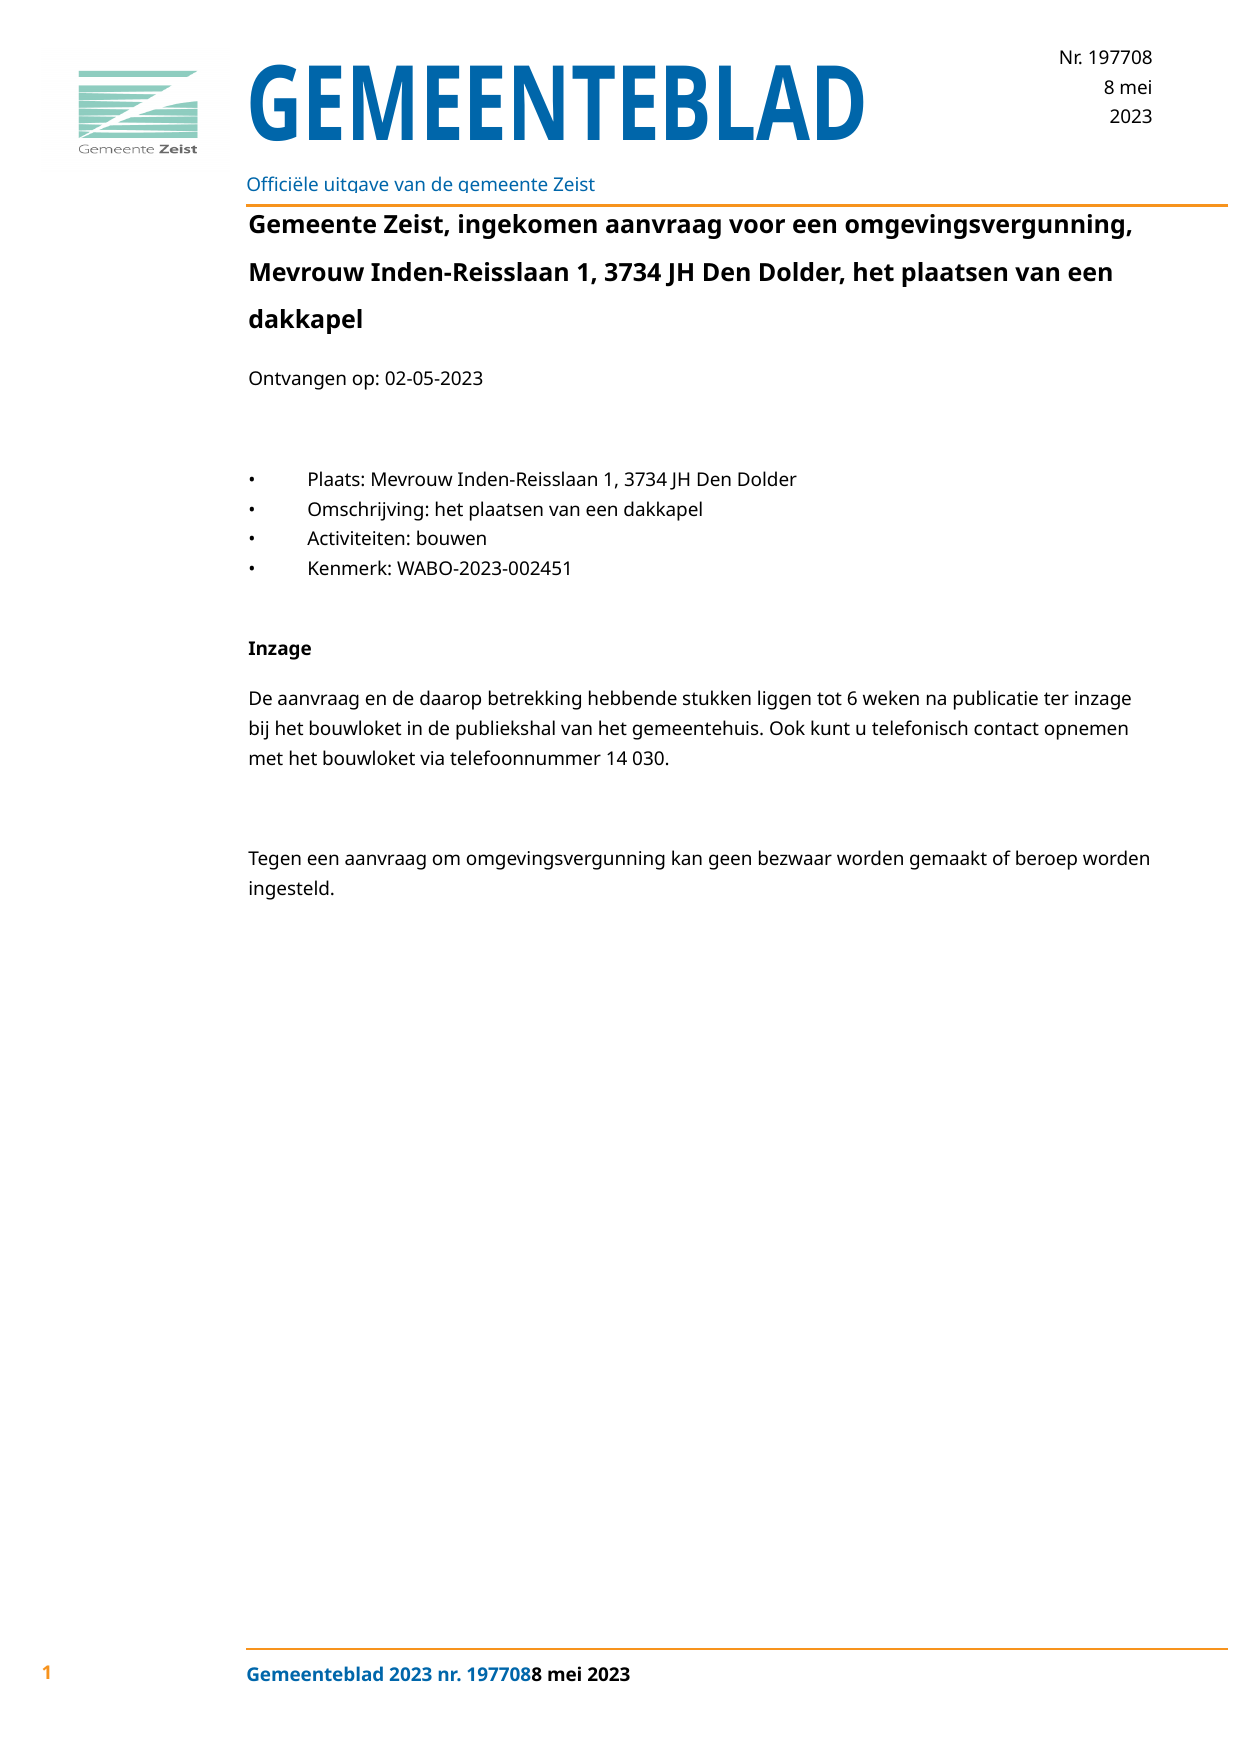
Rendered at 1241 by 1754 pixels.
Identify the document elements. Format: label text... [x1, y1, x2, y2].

text Ontvangen op: 02-05-2023 [248, 366, 1152, 391]
text De aanvraag en de daarop betrekking hebbende stukken liggen tot 6 weken na publicatie ter inzage bij het bouwloket in de publiekshal van het gemeentehuis. Ook kunt u telefonisch contact opnemen met het bouwloket via telefoonnummer 14 030. [248, 686, 1152, 770]
text Inzage [248, 635, 1152, 661]
list Omschrijving: het plaatsen van een dakkapel [248, 496, 1152, 522]
text Gemeente Zeist, ingekomen aanvraag voor een omgevingsvergunning, Mevrouw Inden-Reisslaan 1, 3734 JH Den Dolder, het plaatsen van een dakkapel [248, 207, 1152, 336]
list Activiteiten: bouwen [248, 526, 1152, 551]
text Tegen een aanvraag om omgevingsvergunning kan geen bezwaar worden gemaakt of beroep worden ingesteld. [248, 846, 1152, 901]
picture [41, 47, 231, 172]
list Kenmerk: WABO-2023-002451 [248, 555, 1152, 581]
list Plaats: Mevrouw Inden-Reisslaan 1, 3734 JH Den Dolder [248, 466, 1152, 492]
